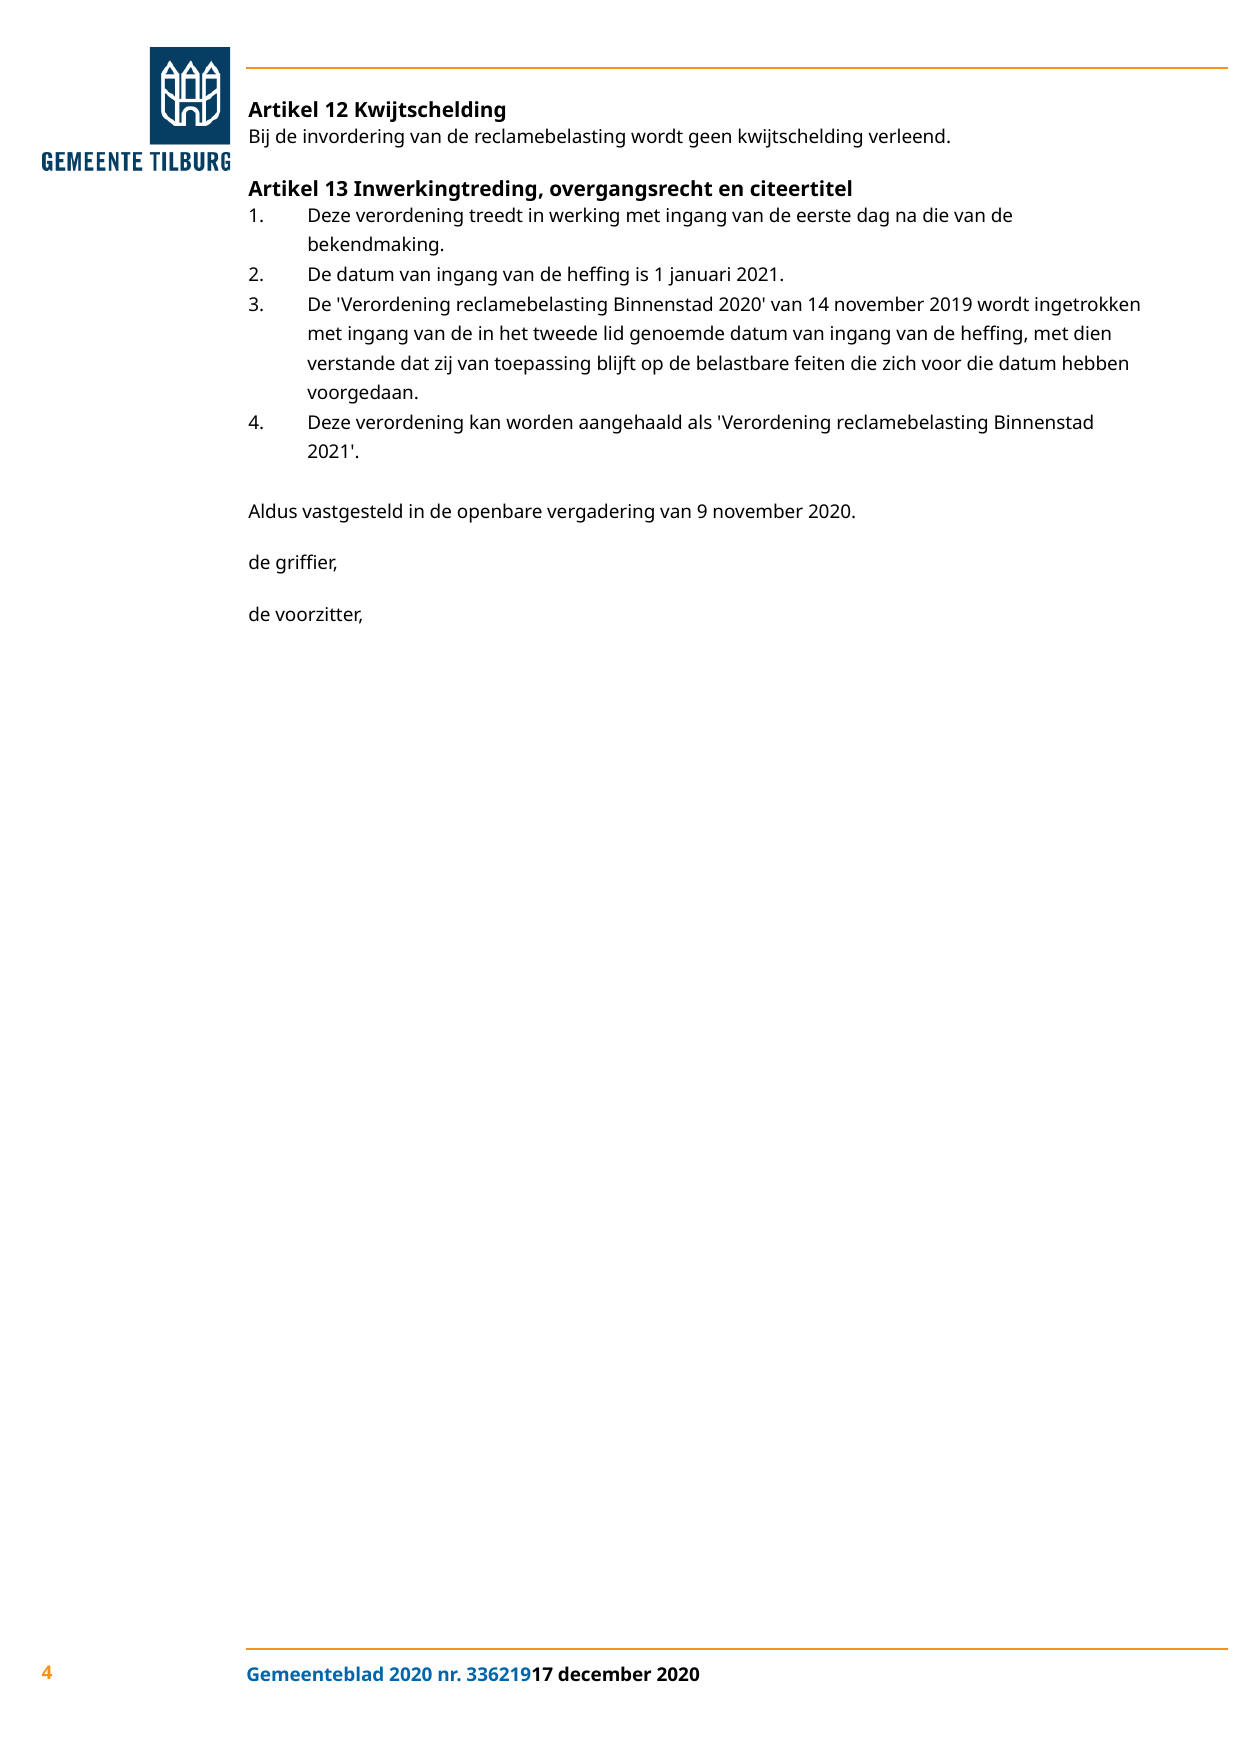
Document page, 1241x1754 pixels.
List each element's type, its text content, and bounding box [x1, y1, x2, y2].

list De datum van ingang van de heffing is 1 januari 2021. [248, 261, 1152, 287]
text Aldus vastgesteld in de openbare vergadering van 9 november 2020. [248, 498, 1152, 524]
list Deze verordening kan worden aangehaald als 'Verordening reclamebelasting Binnenstad 2021'. [248, 409, 1152, 464]
list De 'Verordening reclamebelasting Binnenstad 2020' van 14 november 2019 wordt ingetrokken met ingang van de in het tweede lid genoemde datum van ingang van de heffing, met dien verstande dat zij van toepassing blijft op de belastbare feiten die zich voor die datum hebben voorgedaan. [248, 291, 1152, 405]
text Artikel 12 Kwijtschelding [248, 95, 1152, 123]
text de voorzitter, [248, 601, 1152, 627]
text de griffier, [248, 549, 1152, 575]
picture [41, 47, 231, 172]
text Bij de invordering van de reclamebelasting wordt geen kwijtschelding verleend. [248, 123, 1152, 149]
list Deze verordening treedt in werking met ingang van de eerste dag na die van de bekendmaking. [248, 202, 1152, 257]
text Artikel 13 Inwerkingtreding, overgangsrecht en citeertitel [248, 174, 1152, 202]
